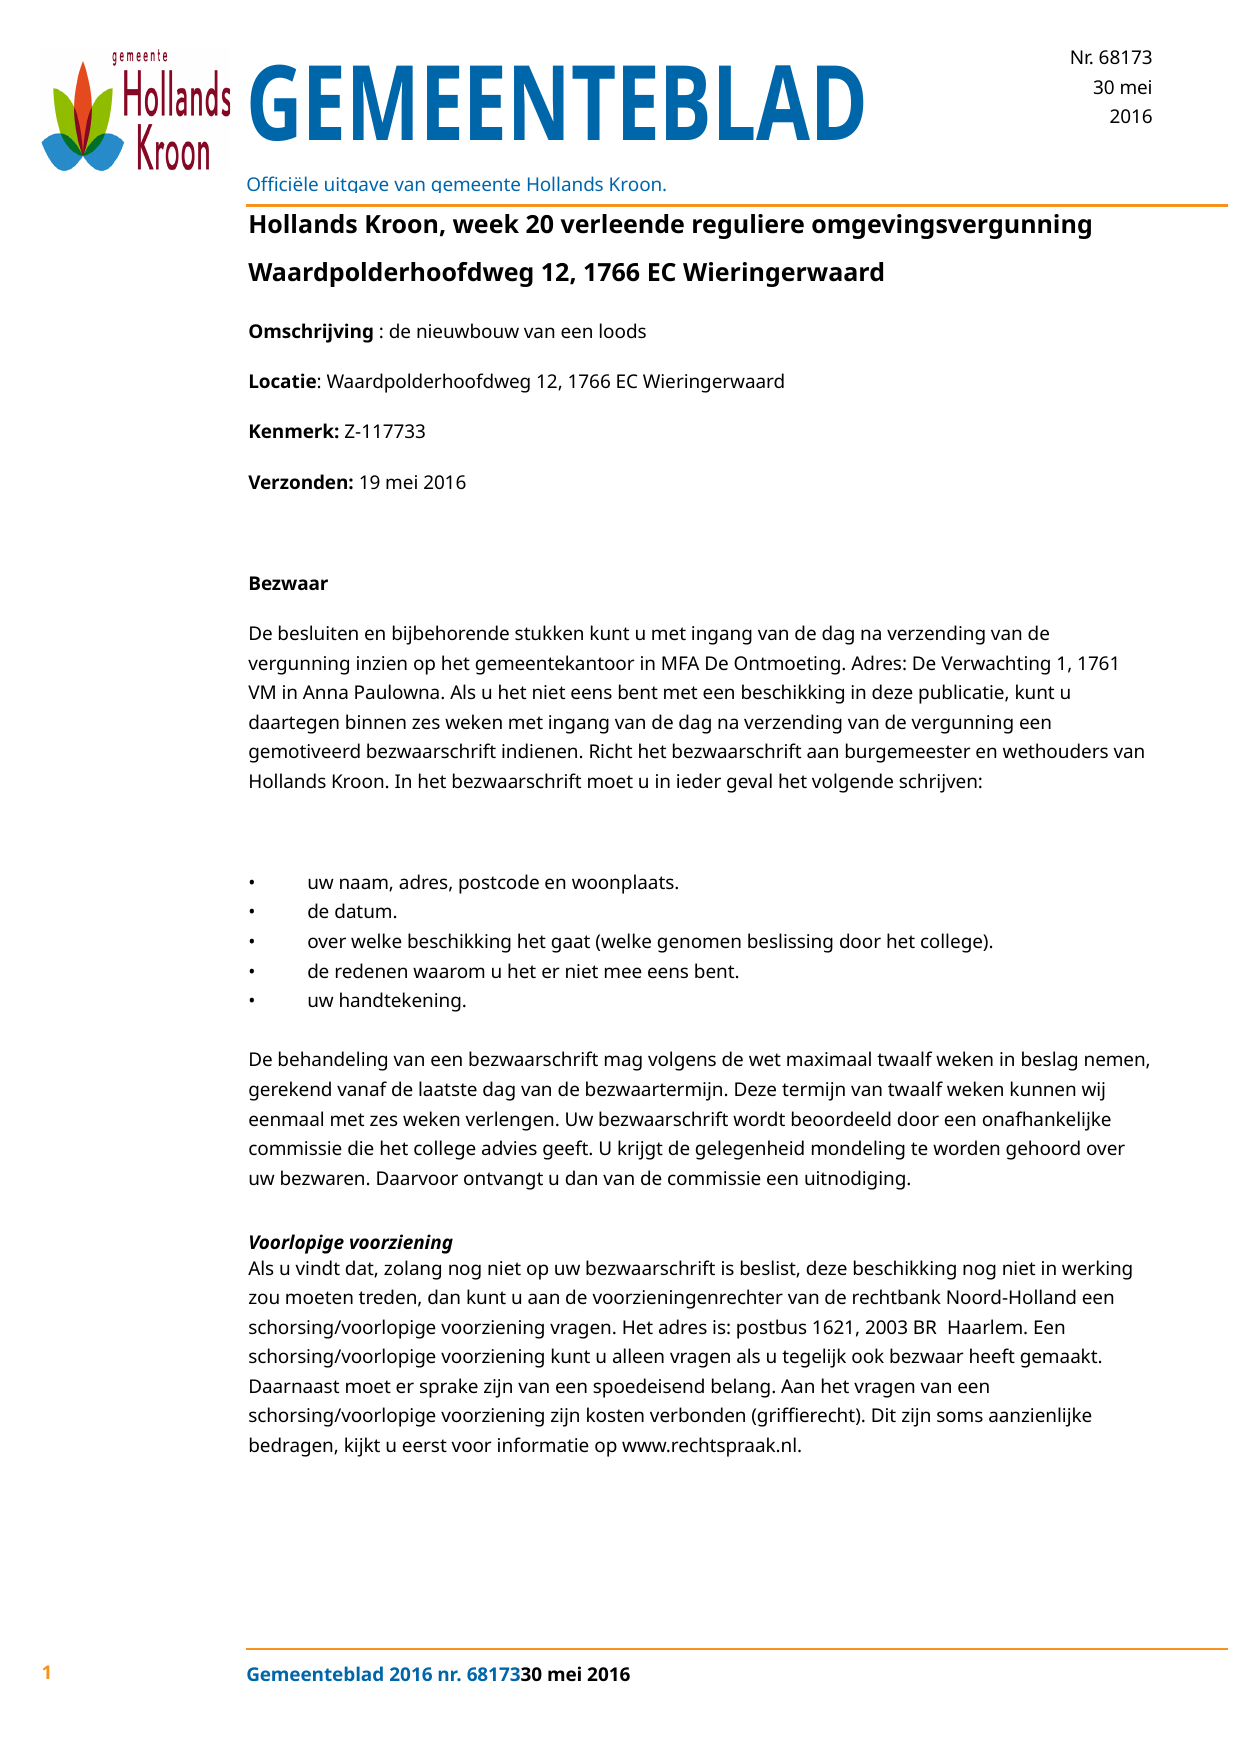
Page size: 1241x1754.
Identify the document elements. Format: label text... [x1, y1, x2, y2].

list de datum. [248, 899, 1152, 924]
text Voorlopige voorziening [248, 1229, 1152, 1255]
text Kenmerk: Z-117733 [248, 419, 1152, 444]
list de redenen waarom u het er niet mee eens bent. [248, 958, 1152, 984]
text Omschrijving : de nieuwbouw van een loods [248, 318, 1152, 344]
text De behandeling van een bezwaarschrift mag volgens de wet maximaal twaalf weken in beslag nemen, gerekend vanaf de laatste dag van de bezwaartermijn. Deze termijn van twaalf weken kunnen wij eenmaal met zes weken verlengen. Uw bezwaarschrift wordt beoordeeld door een onafhankelijke commissie die het college advies geeft. U krijgt de gelegenheid mondeling te worden gehoord over uw bezwaren. Daarvoor ontvangt u dan van de commissie een uitnodiging. [248, 1047, 1152, 1191]
text Verzonden: 19 mei 2016 [248, 469, 1152, 495]
text Hollands Kroon, week 20 verleende reguliere omgevingsvergunning Waardpolderhoofdweg 12, 1766 EC Wieringerwaard [248, 207, 1152, 288]
text Locatie: Waardpolderhoofdweg 12, 1766 EC Wieringerwaard [248, 368, 1152, 394]
text Als u vindt dat, zolang nog niet op uw bezwaarschrift is beslist, deze beschikking nog niet in werking zou moeten treden, dan kunt u aan de voorzieningenrechter van de rechtbank Noord-Holland een schorsing/voorlopige voorziening vragen. Het adres is: postbus 1621, 2003 BR Haarlem. Een schorsing/voorlopige voorziening kunt u alleen vragen als u tegelijk ook bezwaar heeft gemaakt. Daarnaast moet er sprake zijn van een spoedeisend belang. Aan het vragen van een schorsing/voorlopige voorziening zijn kosten verbonden (griffierecht). Dit zijn soms aanzienlijke bedragen, kijkt u eerst voor informatie op www.rechtspraak.nl. [248, 1255, 1152, 1458]
text Bezwaar [248, 570, 1152, 596]
list over welke beschikking het gaat (welke genomen beslissing door het college). [248, 928, 1152, 954]
text De besluiten en bijbehorende stukken kunt u met ingang van de dag na verzending van de vergunning inzien op het gemeentekantoor in MFA De Ontmoeting. Adres: De Verwachting 1, 1761 VM in Anna Paulowna. Als u het niet eens bent met een beschikking in deze publicatie, kunt u daartegen binnen zes weken met ingang van de dag na verzending van de vergunning een gemotiveerd bezwaarschrift indienen. Richt het bezwaarschrift aan burgemeester en wethouders van Hollands Kroon. In het bezwaarschrift moet u in ieder geval het volgende schrijven: [248, 620, 1152, 794]
list uw handtekening. [248, 987, 1152, 1013]
list uw naam, adres, postcode en woonplaats. [248, 869, 1152, 895]
picture [41, 47, 231, 172]
